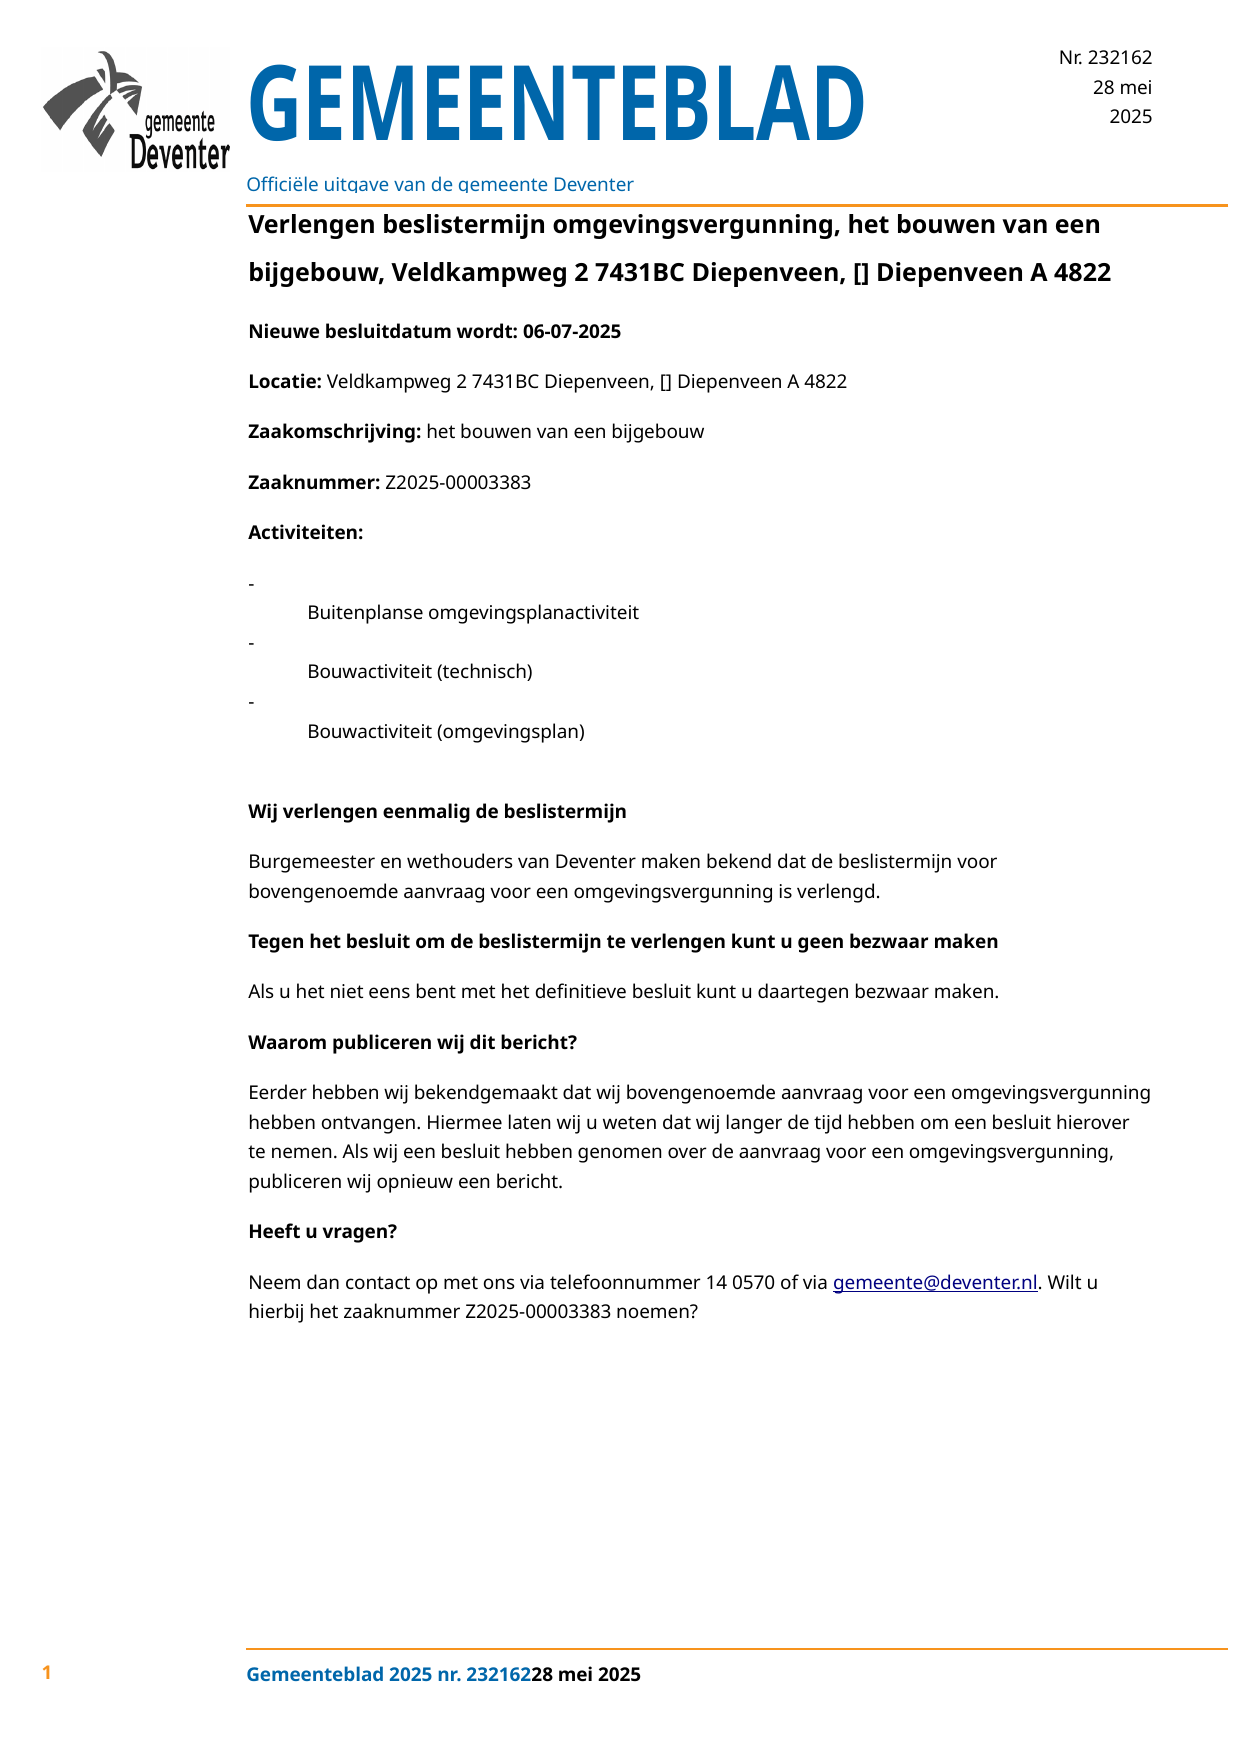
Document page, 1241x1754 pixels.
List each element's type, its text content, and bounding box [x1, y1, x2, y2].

text Heeft u vragen? [248, 1219, 1152, 1244]
text Wij verlengen eenmalig de beslistermijn [248, 798, 1152, 824]
text Locatie: Veldkampweg 2 7431BC Diepenveen, [] Diepenveen A 4822 [248, 368, 1152, 394]
list Bouwactiviteit (technisch) [248, 659, 1152, 684]
text Neem dan contact op met ons via telefoonnummer 14 0570 of via gemeente@deventer.nl. Wilt u hierbij het zaaknummer Z2025-00003383 noemen? [248, 1269, 1152, 1324]
text Verlengen beslistermijn omgevingsvergunning, het bouwen van een bijgebouw, Veldkampweg 2 7431BC Diepenveen, [] Diepenveen A 4822 [248, 207, 1152, 288]
text Waarom publiceren wij dit bericht? [248, 1029, 1152, 1055]
text Nieuwe besluitdatum wordt: 06-07-2025 [248, 318, 1152, 344]
text Tegen het besluit om de beslistermijn te verlengen kunt u geen bezwaar maken [248, 928, 1152, 954]
text Zaaknummer: Z2025-00003383 [248, 469, 1152, 495]
picture [41, 47, 231, 172]
text Burgemeester en wethouders van Deventer maken bekend dat de beslistermijn voor bovengenoemde aanvraag voor een omgevingsvergunning is verlengd. [248, 848, 1152, 904]
text Zaakomschrijving: het bouwen van een bijgebouw [248, 419, 1152, 444]
list Bouwactiviteit (omgevingsplan) [248, 718, 1152, 744]
text Als u het niet eens bent met het definitieve besluit kunt u daartegen bezwaar maken. [248, 979, 1152, 1004]
text Activiteiten: [248, 519, 1152, 545]
list Buitenplanse omgevingsplanactiviteit [248, 599, 1152, 625]
text Eerder hebben wij bekendgemaakt dat wij bovengenoemde aanvraag voor een omgevingsvergunning hebben ontvangen. Hiermee laten wij u weten dat wij langer de tijd hebben om een besluit hierover te nemen. Als wij een besluit hebben genomen over de aanvraag voor een omgevingsvergunning, publiceren wij opnieuw een bericht. [248, 1079, 1152, 1194]
